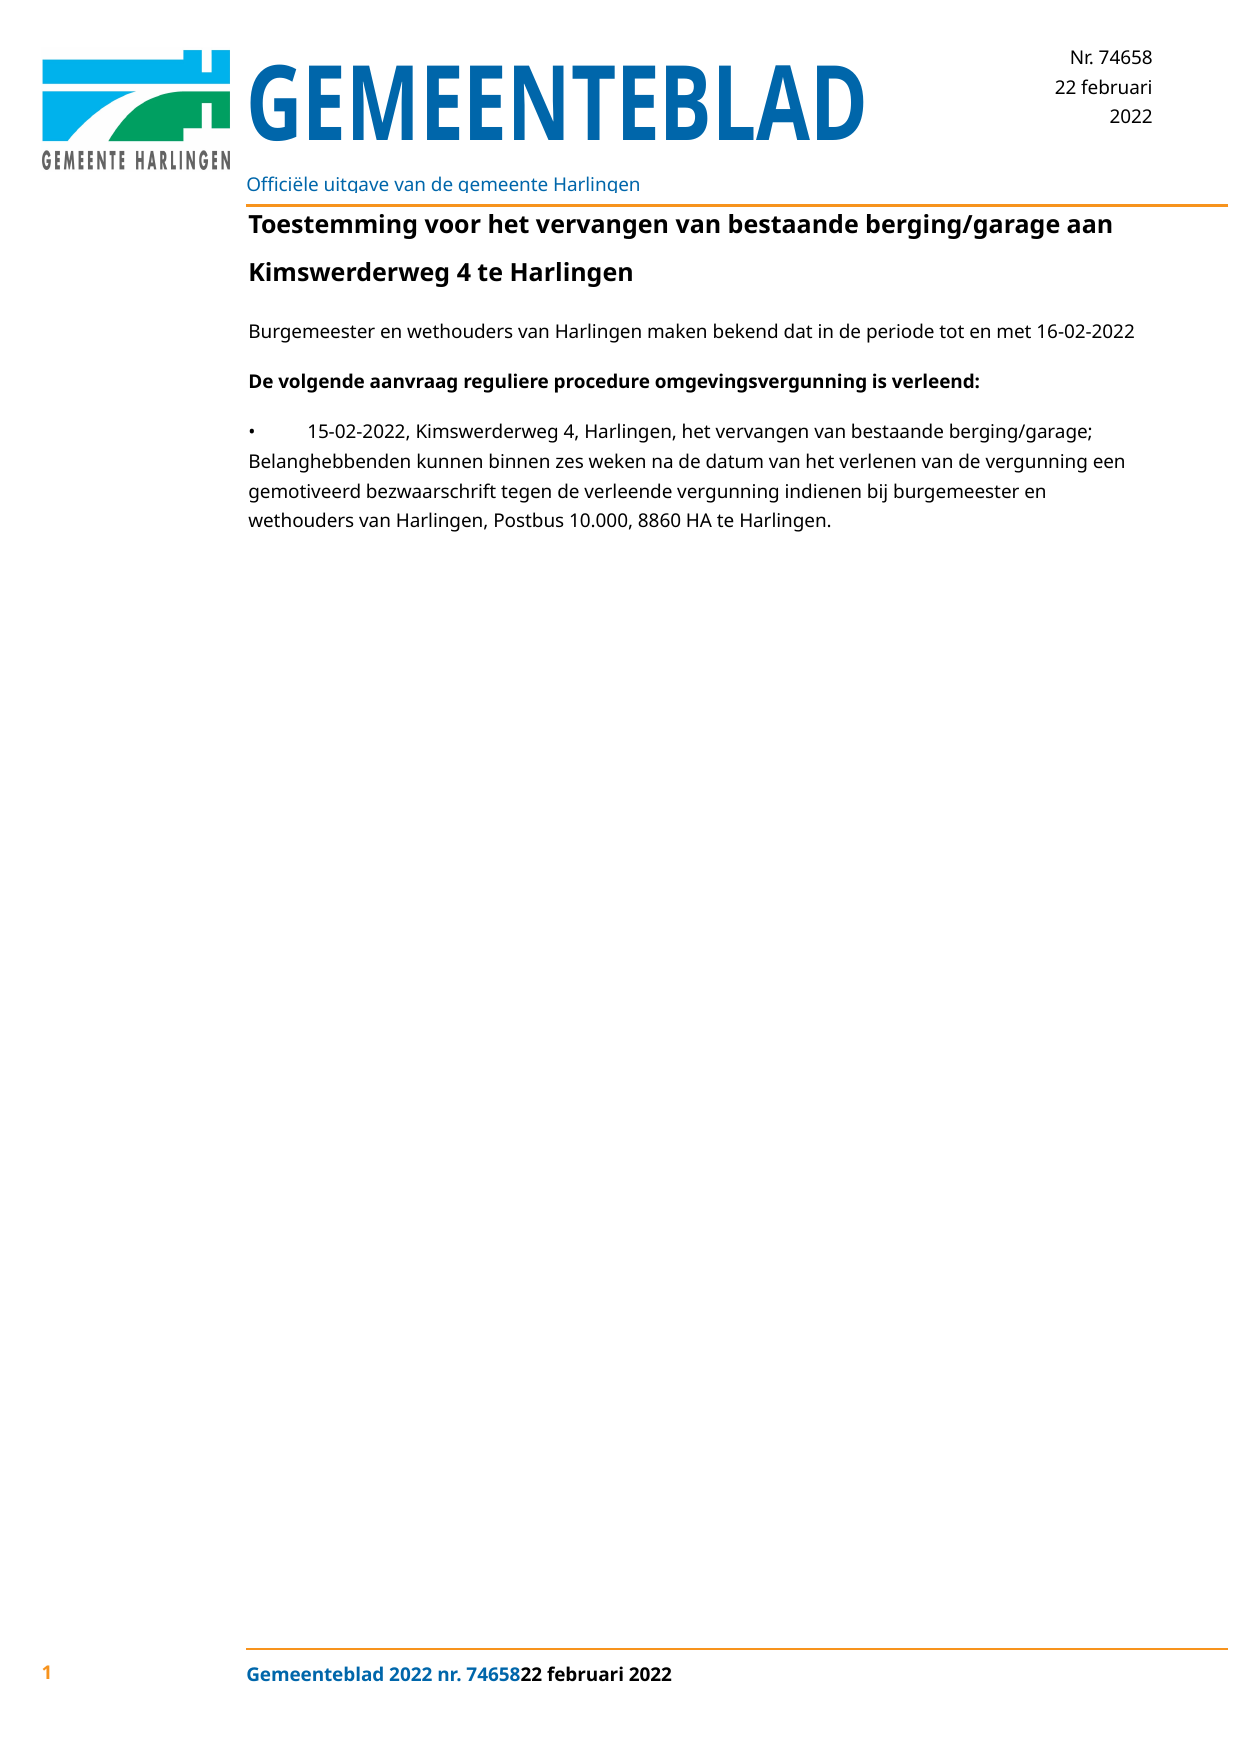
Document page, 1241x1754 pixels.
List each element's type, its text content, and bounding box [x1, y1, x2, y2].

text Burgemeester en wethouders van Harlingen maken bekend dat in de periode tot en met 16-02-2022 [248, 318, 1152, 344]
text De volgende aanvraag reguliere procedure omgevingsvergunning is verleend: [248, 368, 1152, 394]
picture [41, 47, 231, 172]
list 15-02-2022, Kimswerderweg 4, Harlingen, het vervangen van bestaande berging/garage; [248, 419, 1152, 444]
text Toestemming voor het vervangen van bestaande berging/garage aan Kimswerderweg 4 te Harlingen [248, 207, 1152, 288]
text Belanghebbenden kunnen binnen zes weken na de datum van het verlenen van de vergunning een gemotiveerd bezwaarschrift tegen de verleende vergunning indienen bij burgemeester en wethouders van Harlingen, Postbus 10.000, 8860 HA te Harlingen. [248, 448, 1152, 533]
